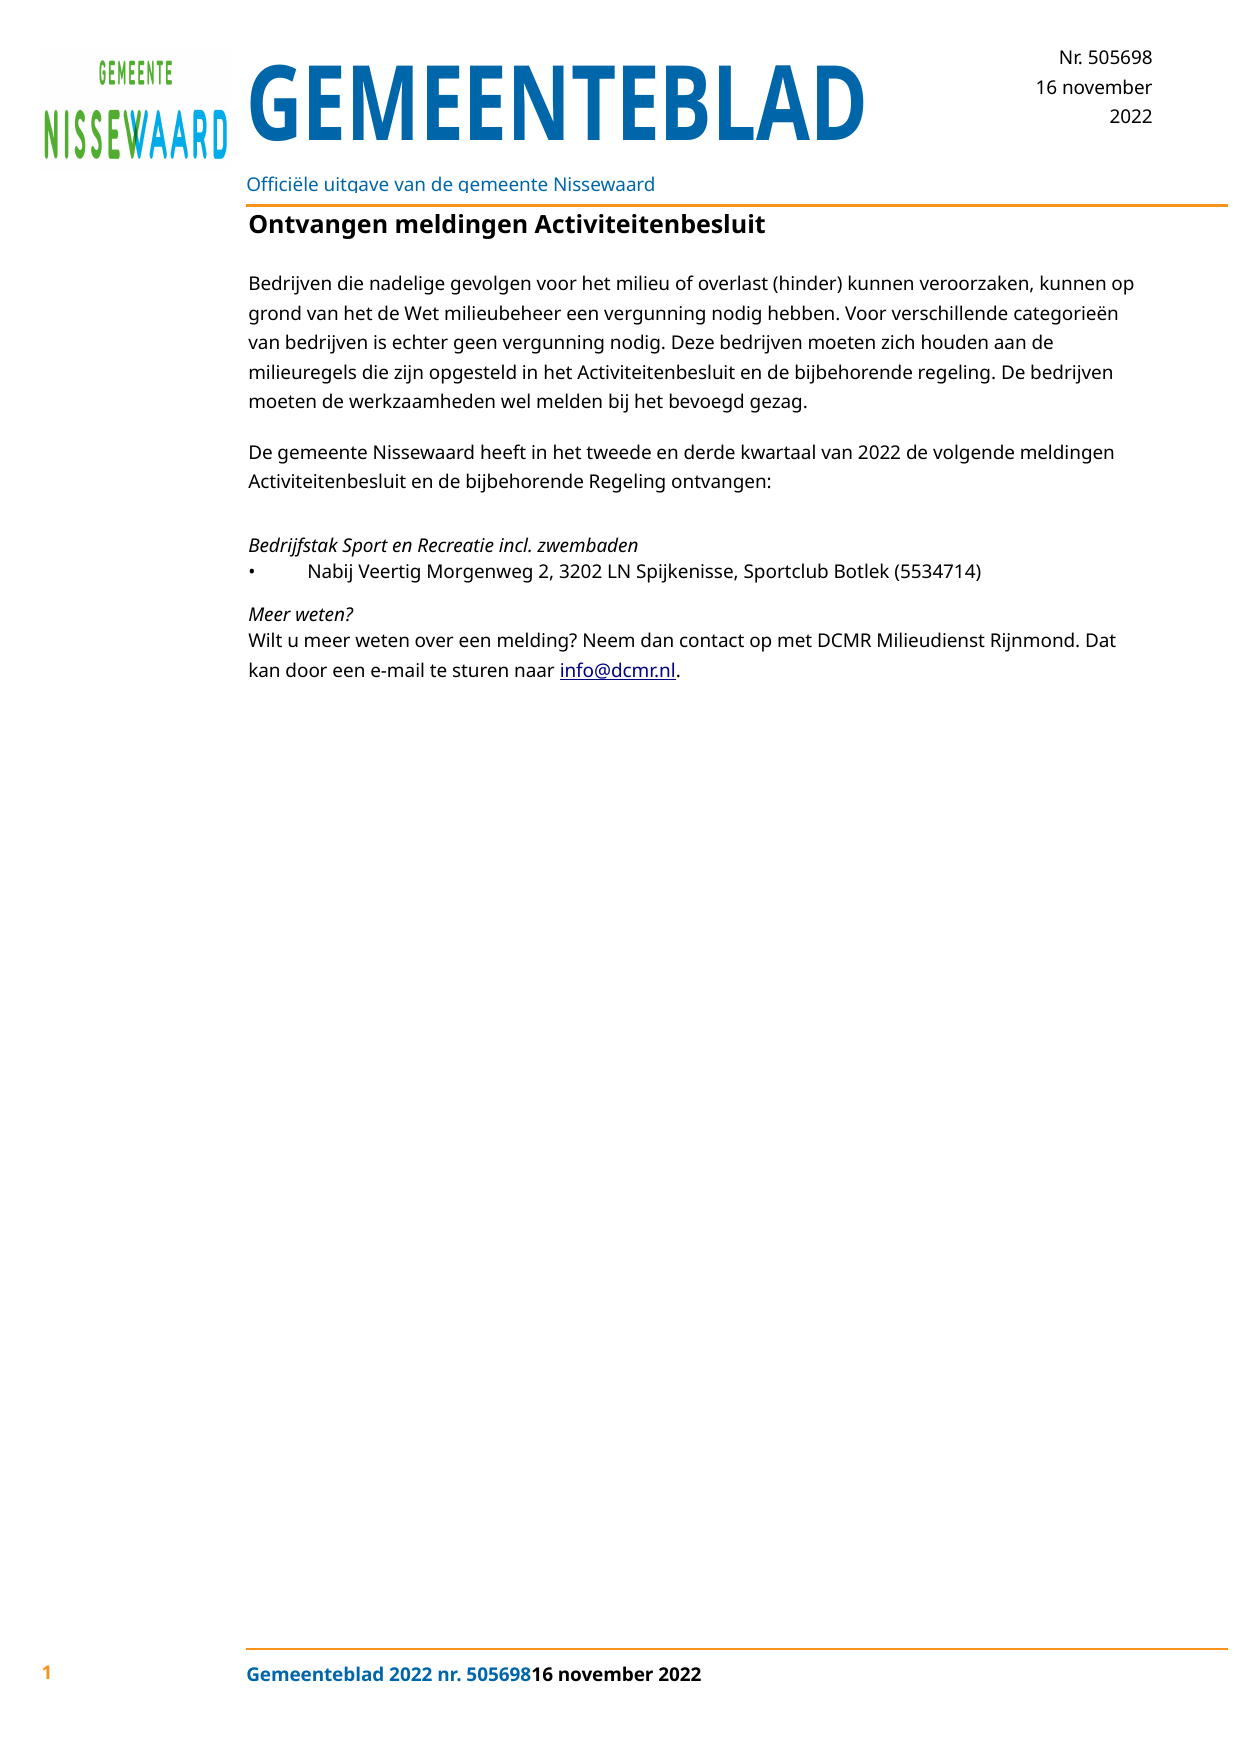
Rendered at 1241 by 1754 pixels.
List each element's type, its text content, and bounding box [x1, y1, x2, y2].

text Meer weten? [248, 601, 1152, 627]
text Ontvangen meldingen Activiteitenbesluit [248, 207, 1152, 241]
list Nabij Veertig Morgenweg 2, 3202 LN Spijkenisse, Sportclub Botlek (5534714) [248, 558, 1152, 584]
picture [41, 47, 231, 172]
text Wilt u meer weten over een melding? Neem dan contact op met DCMR Milieudienst Rijnmond. Dat kan door een e-mail te sturen naar info@dcmr.nl. [248, 627, 1152, 682]
text Bedrijven die nadelige gevolgen voor het milieu of overlast (hinder) kunnen veroorzaken, kunnen op grond van het de Wet milieubeheer een vergunning nodig hebben. Voor verschillende categorieën van bedrijven is echter geen vergunning nodig. Deze bedrijven moeten zich houden aan de milieuregels die zijn opgesteld in het Activiteitenbesluit en de bijbehorende regeling. De bedrijven moeten de werkzaamheden wel melden bij het bevoegd gezag. [248, 270, 1152, 414]
text De gemeente Nissewaard heeft in het tweede en derde kwartaal van 2022 de volgende meldingen Activiteitenbesluit en de bijbehorende Regeling ontvangen: [248, 439, 1152, 494]
text Bedrijfstak Sport en Recreatie incl. zwembaden [248, 533, 1152, 558]
